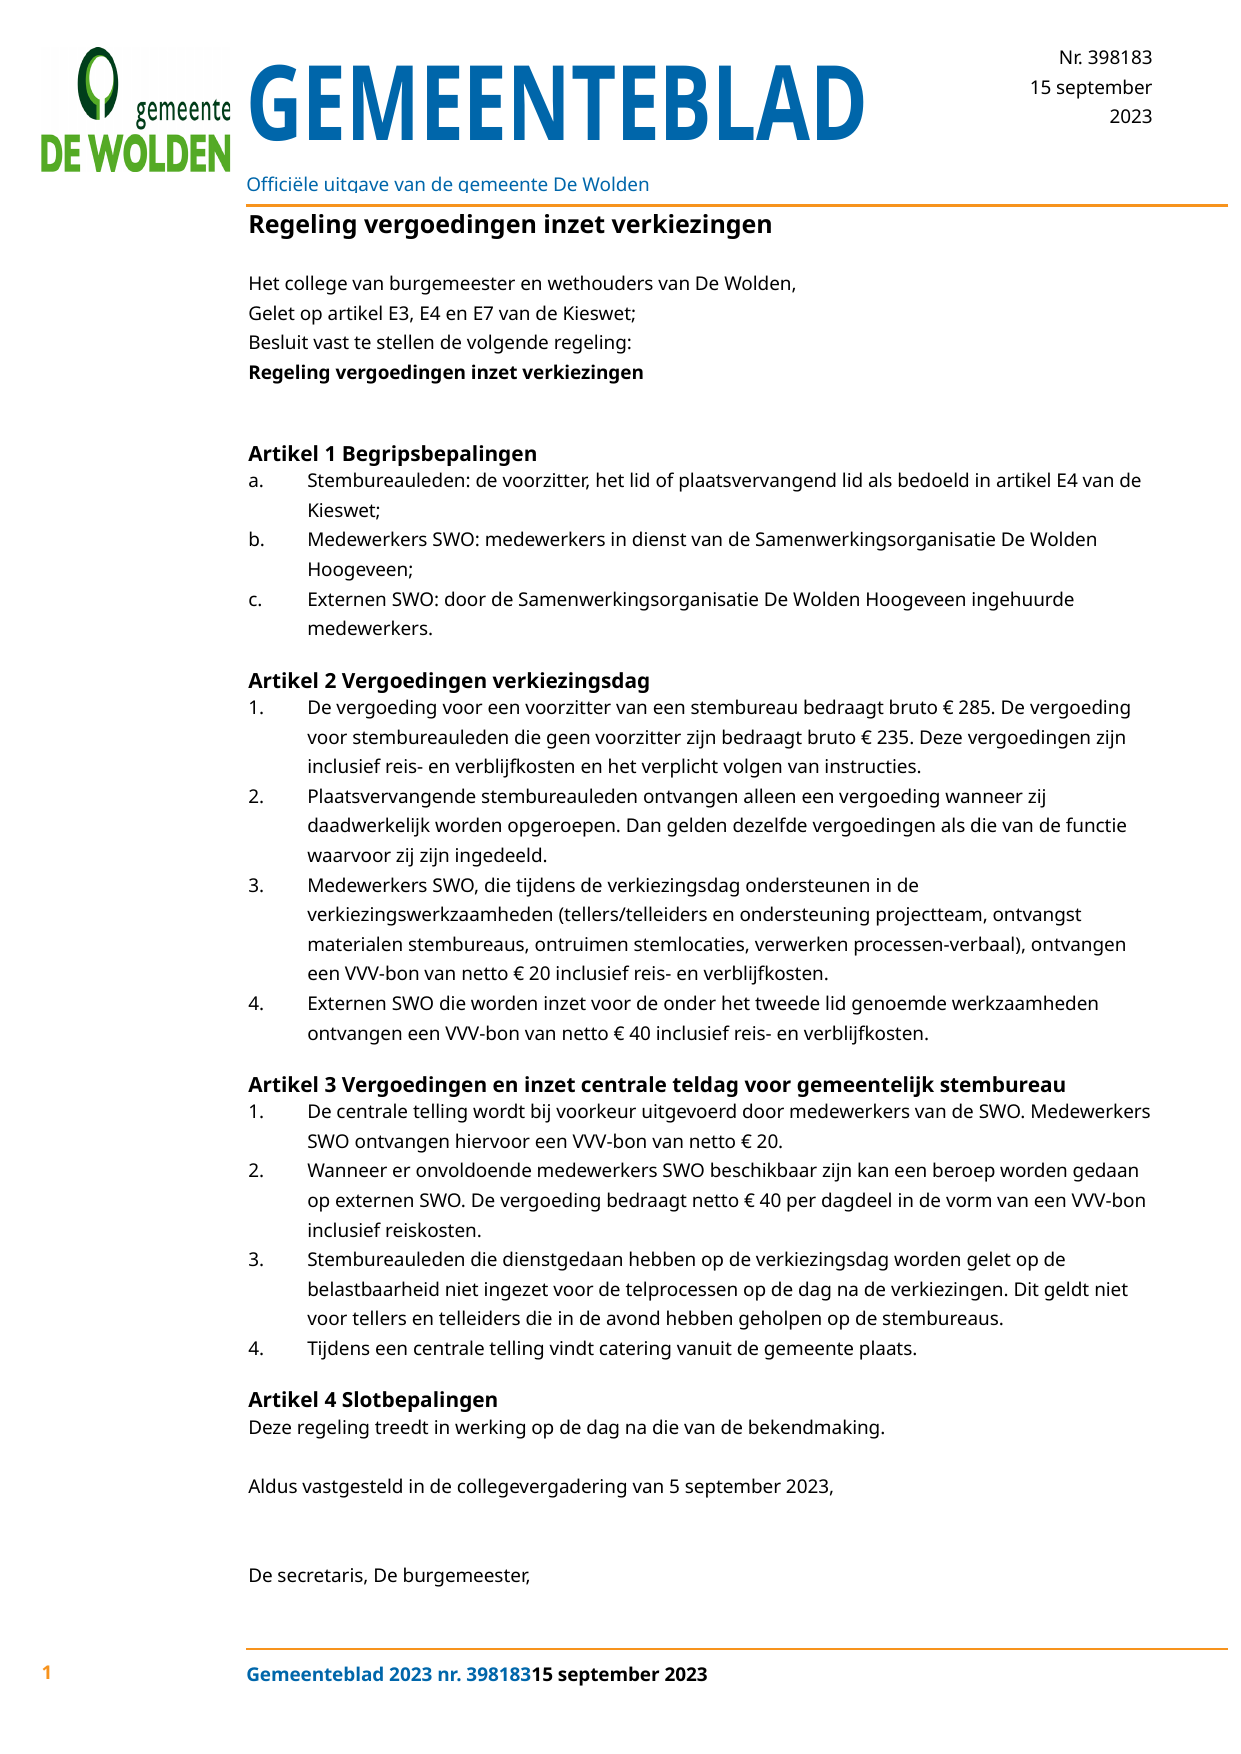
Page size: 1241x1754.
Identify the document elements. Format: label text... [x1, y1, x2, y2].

list De vergoeding voor een voorzitter van een stembureau bedraagt bruto € 285. De vergoeding voor stembureauleden die geen voorzitter zijn bedraagt bruto € 235. Deze vergoedingen zijn inclusief reis- en verblijfkosten en het verplicht volgen van instructies. [248, 694, 1152, 779]
text Artikel 3 Vergoedingen en inzet centrale teldag voor gemeentelijk stembureau [248, 1070, 1152, 1098]
list Plaatsvervangende stembureauleden ontvangen alleen een vergoeding wanneer zij daadwerkelijk worden opgeroepen. Dan gelden dezelfde vergoedingen als die van de functie waarvoor zij zijn ingedeeld. [248, 783, 1152, 868]
list Stembureauleden die dienstgedaan hebben op de verkiezingsdag worden gelet op de belastbaarheid niet ingezet voor de telprocessen op de dag na de verkiezingen. Dit geldt niet voor tellers en telleiders die in de avond hebben geholpen op de stembureaus. [248, 1246, 1152, 1331]
list Tijdens een centrale telling vindt catering vanuit de gemeente plaats. [248, 1335, 1152, 1361]
list Stembureauleden: de voorzitter, het lid of plaatsvervangend lid als bedoeld in artikel E4 van de Kieswet; [248, 467, 1152, 523]
text Het college van burgemeester en wethouders van De Wolden, [248, 270, 1152, 296]
picture [41, 47, 231, 172]
text Artikel 4 Slotbepalingen [248, 1386, 1152, 1414]
text Aldus vastgesteld in de collegevergadering van 5 september 2023, [248, 1473, 1152, 1499]
list Wanneer er onvoldoende medewerkers SWO beschikbaar zijn kan een beroep worden gedaan op externen SWO. De vergoeding bedraagt netto € 40 per dagdeel in de vorm van een VVV-bon inclusief reiskosten. [248, 1158, 1152, 1243]
text Artikel 1 Begripsbepalingen [248, 439, 1152, 467]
text Besluit vast te stellen de volgende regeling: [248, 329, 1152, 355]
text Regeling vergoedingen inzet verkiezingen [248, 207, 1152, 241]
text Gelet op artikel E3, E4 en E7 van de Kieswet; [248, 300, 1152, 326]
text De secretaris, De burgemeester, [248, 1562, 1152, 1588]
text Regeling vergoedingen inzet verkiezingen [248, 359, 1152, 385]
list Medewerkers SWO: medewerkers in dienst van de Samenwerkingsorganisatie De Wolden Hoogeveen; [248, 527, 1152, 582]
list Externen SWO: door de Samenwerkingsorganisatie De Wolden Hoogeveen ingehuurde medewerkers. [248, 586, 1152, 641]
text Deze regeling treedt in werking op de dag na die van de bekendmaking. [248, 1414, 1152, 1440]
list Medewerkers SWO, die tijdens de verkiezingsdag ondersteunen in de verkiezingswerkzaamheden (tellers/telleiders en ondersteuning projectteam, ontvangst materialen stembureaus, ontruimen stemlocaties, verwerken processen-verbaal), ontvangen een VVV-bon van netto € 20 inclusief reis- en verblijfkosten. [248, 872, 1152, 986]
text Artikel 2 Vergoedingen verkiezingsdag [248, 666, 1152, 694]
list Externen SWO die worden inzet voor de onder het tweede lid genoemde werkzaamheden ontvangen een VVV-bon van netto € 40 inclusief reis- en verblijfkosten. [248, 990, 1152, 1045]
list De centrale telling wordt bij voorkeur uitgevoerd door medewerkers van de SWO. Medewerkers SWO ontvangen hiervoor een VVV-bon van netto € 20. [248, 1098, 1152, 1154]
